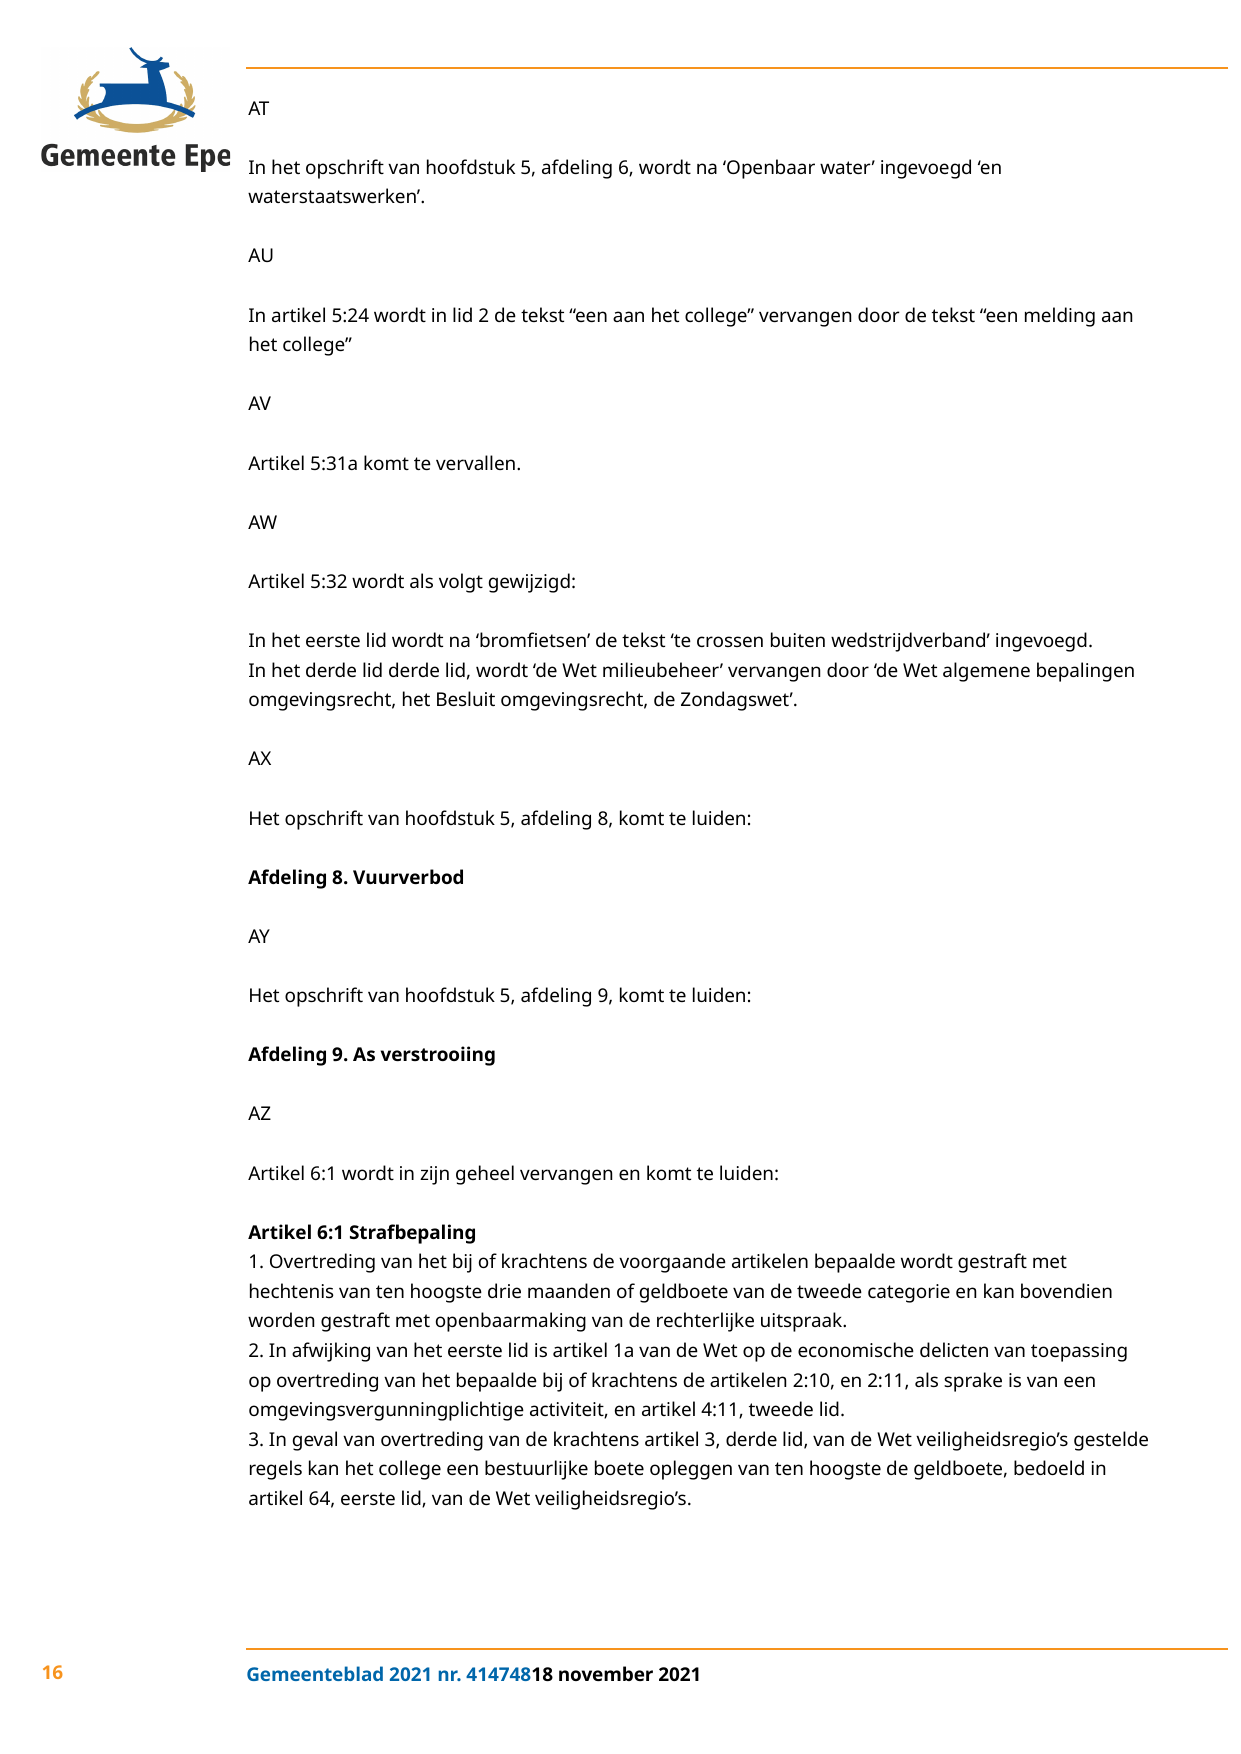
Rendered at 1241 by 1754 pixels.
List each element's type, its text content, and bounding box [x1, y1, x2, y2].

text Afdeling 8. Vuurverbod [248, 864, 1152, 890]
text In het derde lid derde lid, wordt ‘de Wet milieubeheer’ vervangen door ‘de Wet algemene bepalingen omgevingsrecht, het Besluit omgevingsrecht, de Zondagswet’. [248, 657, 1152, 712]
text AZ [248, 1101, 1152, 1126]
text Het opschrift van hoofdstuk 5, afdeling 9, komt te luiden: [248, 982, 1152, 1008]
text In het eerste lid wordt na ‘bromfietsen’ de tekst ‘te crossen buiten wedstrijdverband’ ingevoegd. [248, 627, 1152, 653]
text AT [248, 95, 1152, 121]
text AX [248, 746, 1152, 771]
text AY [248, 923, 1152, 949]
text 2. In afwijking van het eerste lid is artikel 1a van de Wet op de economische delicten van toepassing op overtreding van het bepaalde bij of krachtens de artikelen 2:10, en 2:11, als sprake is van een omgevingsvergunningplichtige activiteit, en artikel 4:11, tweede lid. [248, 1337, 1152, 1422]
text AW [248, 509, 1152, 535]
picture [41, 47, 231, 172]
text 3. In geval van overtreding van de krachtens artikel 3, derde lid, van de Wet veiligheidsregio’s gestelde regels kan het college een bestuurlijke boete opleggen van ten hoogste de geldboete, bedoeld in artikel 64, eerste lid, van de Wet veiligheidsregio’s. [248, 1426, 1152, 1511]
text Artikel 5:32 wordt als volgt gewijzigd: [248, 568, 1152, 594]
text In het opschrift van hoofdstuk 5, afdeling 6, wordt na ‘Openbaar water’ ingevoegd ‘en waterstaatswerken’. [248, 154, 1152, 209]
text Artikel 6:1 wordt in zijn geheel vervangen en komt te luiden: [248, 1160, 1152, 1186]
text 1. Overtreding van het bij of krachtens de voorgaande artikelen bepaalde wordt gestraft met hechtenis van ten hoogste drie maanden of geldboete van de tweede categorie en kan bovendien worden gestraft met openbaarmaking van de rechterlijke uitspraak. [248, 1248, 1152, 1333]
text AU [248, 243, 1152, 268]
text In artikel 5:24 wordt in lid 2 de tekst “een aan het college” vervangen door de tekst “een melding aan het college” [248, 302, 1152, 357]
text Afdeling 9. As verstrooiing [248, 1041, 1152, 1067]
text AV [248, 391, 1152, 416]
text Artikel 5:31a komt te vervallen. [248, 450, 1152, 476]
text Artikel 6:1 Strafbepaling [248, 1219, 1152, 1245]
text Het opschrift van hoofdstuk 5, afdeling 8, komt te luiden: [248, 805, 1152, 831]
